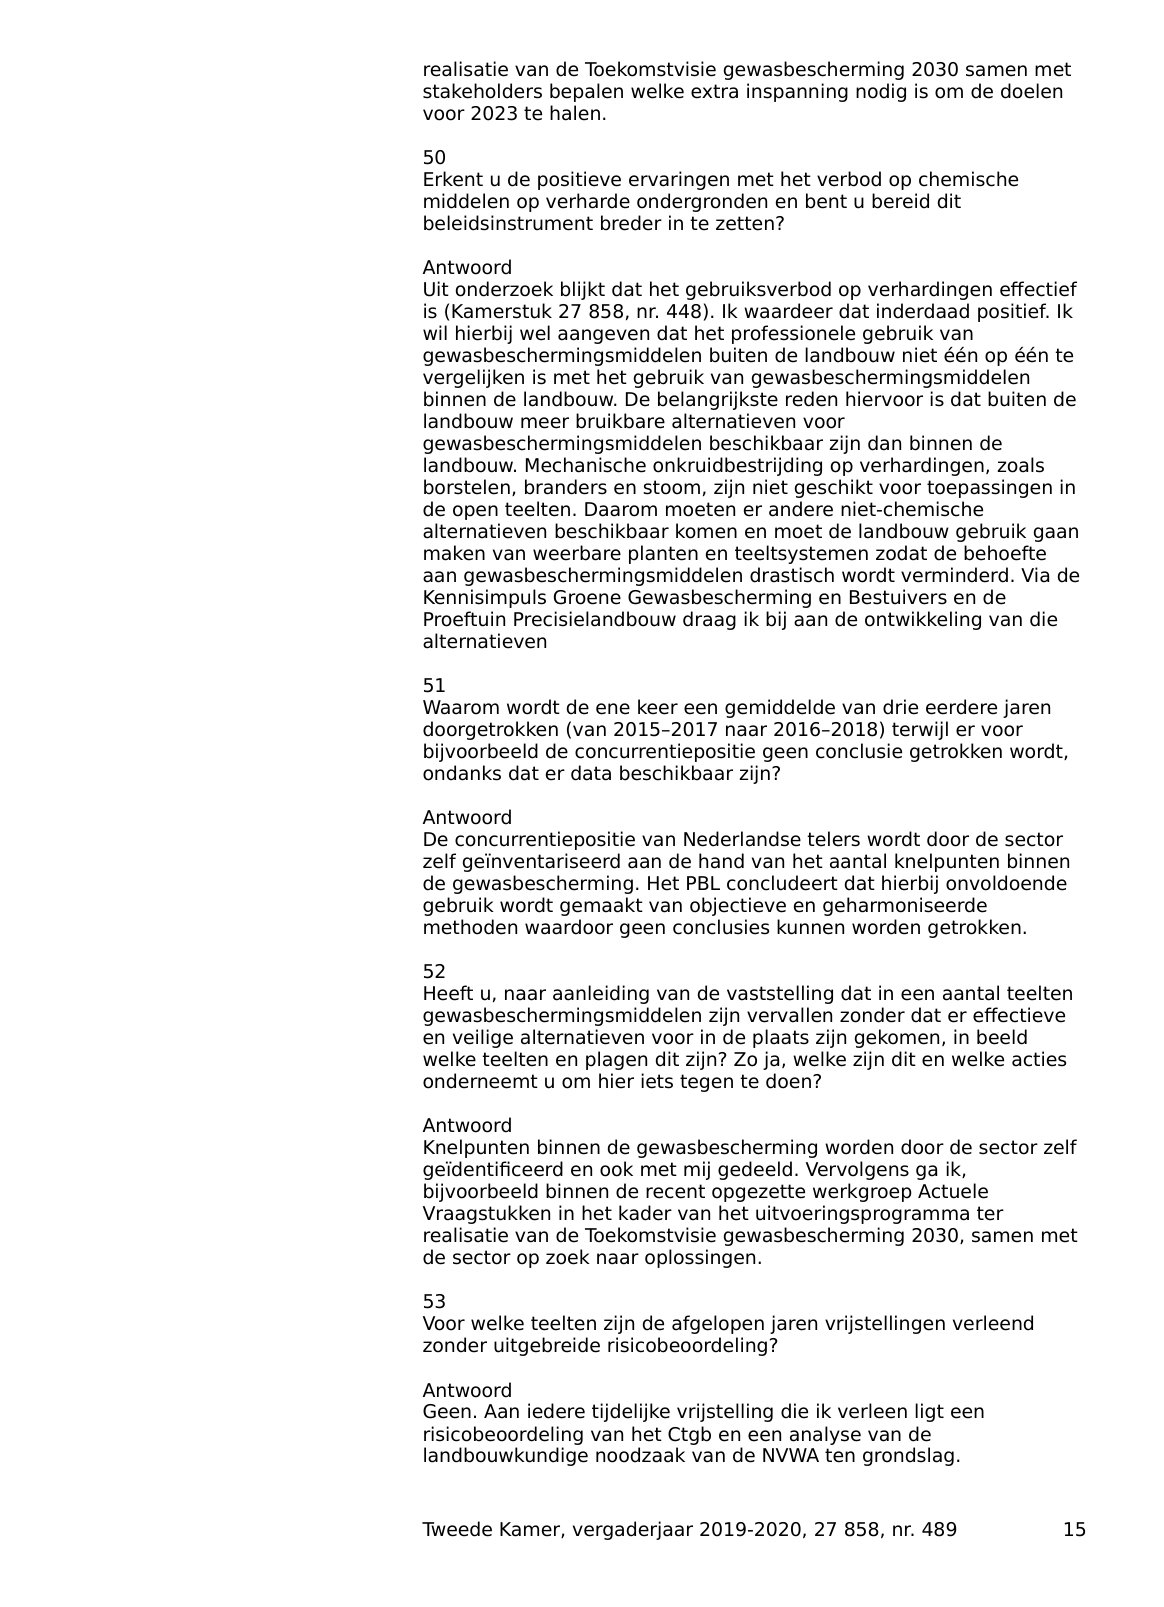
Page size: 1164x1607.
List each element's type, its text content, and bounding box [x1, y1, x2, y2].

text Antwoord [422, 257, 1087, 279]
text 53 [422, 1291, 1087, 1313]
text Erkent u de positieve ervaringen met het verbod op chemische middelen op verharde ondergronden en bent u bereid dit beleidsinstrument breder in te zetten? [422, 169, 1087, 235]
text 52 [422, 961, 1087, 983]
text Knelpunten binnen de gewasbescherming worden door de sector zelf geïdentificeerd en ook met mij gedeeld. Vervolgens ga ik, bijvoorbeeld binnen de recent opgezette werkgroep Actuele Vraagstukken in het kader van het uitvoeringsprogramma ter realisatie van de Toekomstvisie gewasbescherming 2030, samen met de sector op zoek naar oplossingen. [422, 1137, 1087, 1269]
text Waarom wordt de ene keer een gemiddelde van drie eerdere jaren doorgetrokken (van 2015–2017 naar 2016–2018) terwijl er voor bijvoorbeeld de concurrentiepositie geen conclusie getrokken wordt, ondanks dat er data beschikbaar zijn? [422, 697, 1087, 785]
text Uit onderzoek blijkt dat het gebruiksverbod op verhardingen effectief is (Kamerstuk 27 858, nr. 448). Ik waardeer dat inderdaad positief. Ik wil hierbij wel aangeven dat het professionele gebruik van gewasbeschermingsmiddelen buiten de landbouw niet één op één te vergelijken is met het gebruik van gewasbeschermingsmiddelen binnen de landbouw. De belangrijkste reden hiervoor is dat buiten de landbouw meer bruikbare alternatieven voor gewasbeschermingsmiddelen beschikbaar zijn dan binnen de landbouw. Mechanische onkruidbestrijding op verhardingen, zoals borstelen, branders en stoom, zijn niet geschikt voor toepassingen in de open teelten. Daarom moeten er andere niet-chemische alternatieven beschikbaar komen en moet de landbouw gebruik gaan maken van weerbare planten en teeltsystemen zodat de behoefte aan gewasbeschermingsmiddelen drastisch wordt verminderd. Via de Kennisimpuls Groene Gewasbescherming en Bestuivers en de Proeftuin Precisielandbouw draag ik bij aan de ontwikkeling van die alternatieven [422, 279, 1087, 653]
text De concurrentiepositie van Nederlandse telers wordt door de sector zelf geïnventariseerd aan de hand van het aantal knelpunten binnen de gewasbescherming. Het PBL concludeert dat hierbij onvoldoende gebruik wordt gemaakt van objectieve en geharmoniseerde methoden waardoor geen conclusies kunnen worden getrokken. [422, 829, 1087, 939]
text Antwoord [422, 1115, 1087, 1137]
text 51 [422, 675, 1087, 697]
text Heeft u, naar aanleiding van de vaststelling dat in een aantal teelten gewasbeschermingsmiddelen zijn vervallen zonder dat er effectieve en veilige alternatieven voor in de plaats zijn gekomen, in beeld welke teelten en plagen dit zijn? Zo ja, welke zijn dit en welke acties onderneemt u om hier iets tegen te doen? [422, 983, 1087, 1093]
text realisatie van de Toekomstvisie gewasbescherming 2030 samen met stakeholders bepalen welke extra inspanning nodig is om de doelen voor 2023 te halen. [422, 59, 1087, 125]
text Geen. Aan iedere tijdelijke vrijstelling die ik verleen ligt een risicobeoordeling van het Ctgb en een analyse van de landbouwkundige noodzaak van de NVWA ten grondslag. [422, 1401, 1087, 1467]
text Voor welke teelten zijn de afgelopen jaren vrijstellingen verleend zonder uitgebreide risicobeoordeling? [422, 1313, 1087, 1357]
text Antwoord [422, 1379, 1087, 1401]
text Antwoord [422, 807, 1087, 829]
text 50 [422, 147, 1087, 169]
